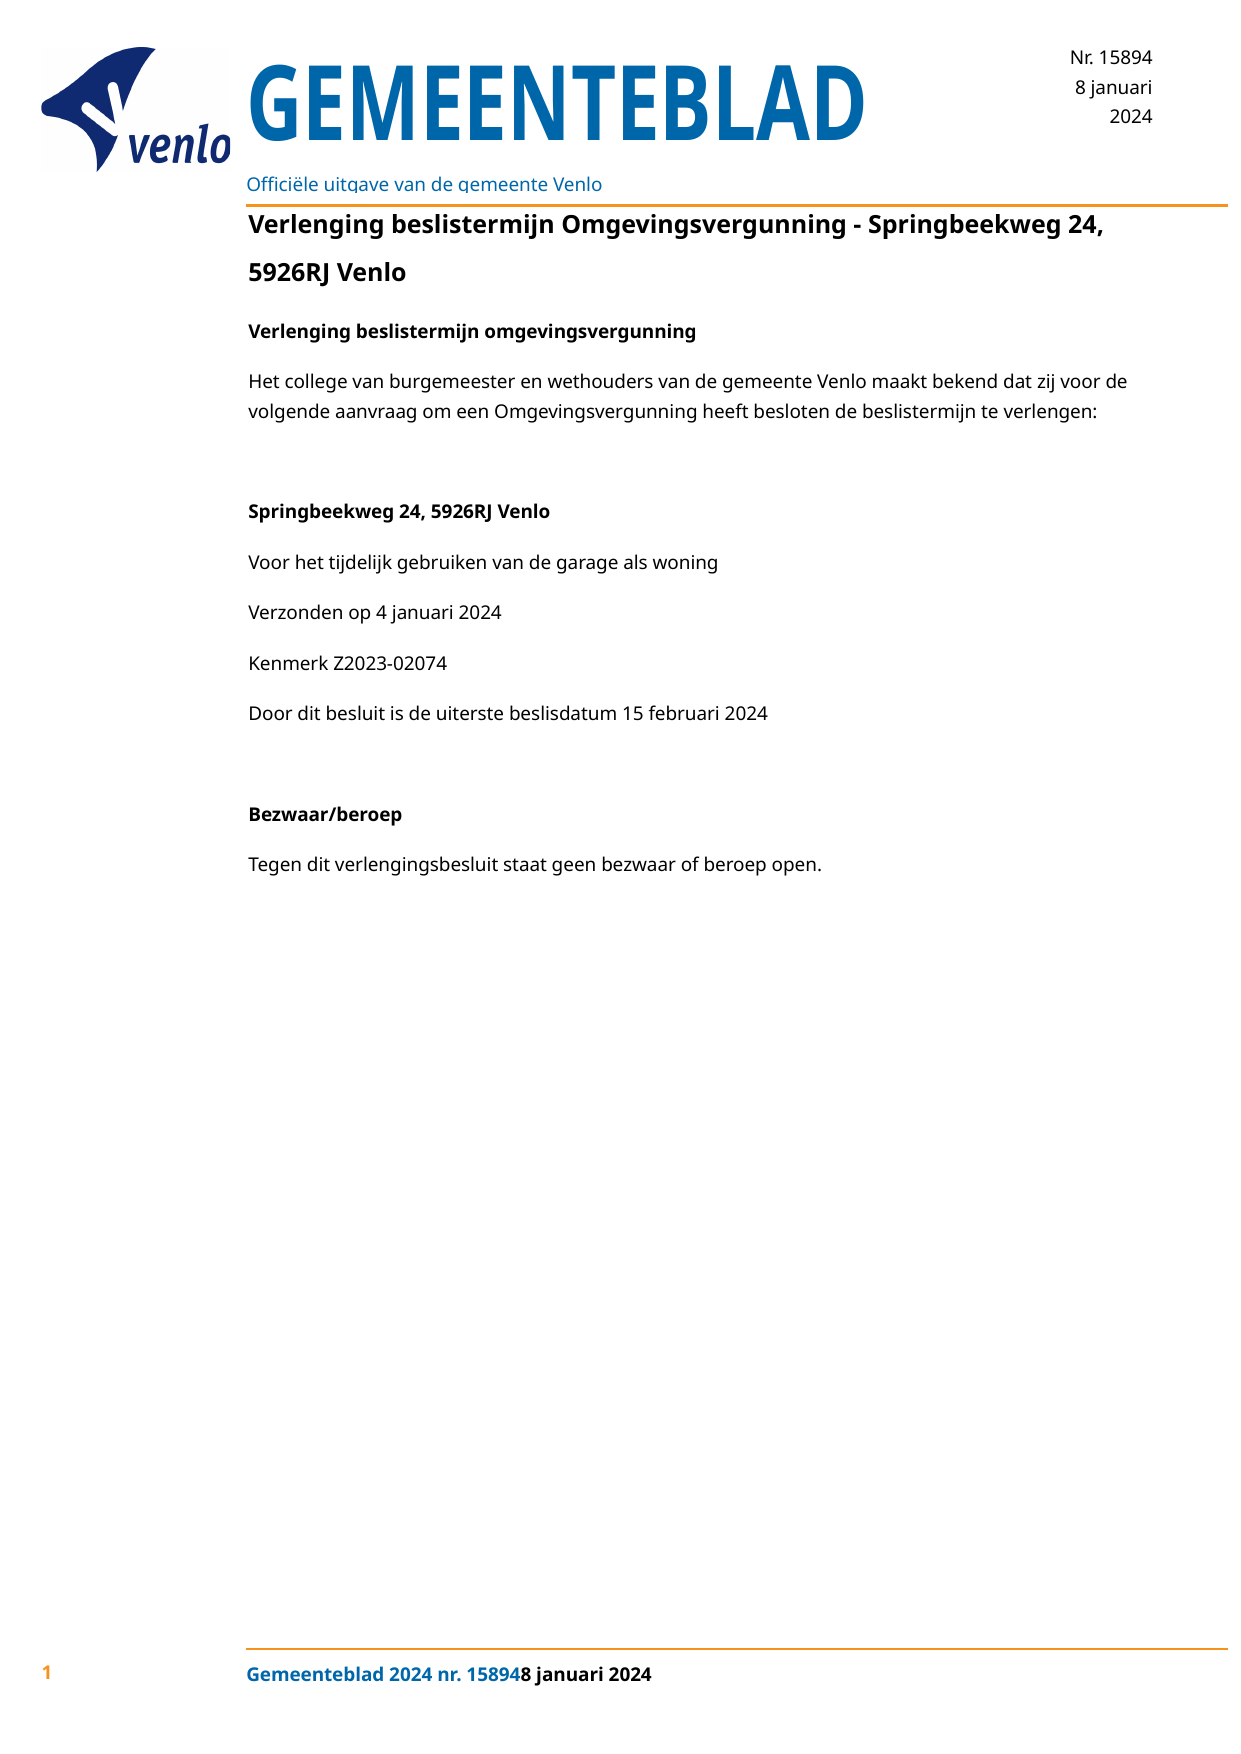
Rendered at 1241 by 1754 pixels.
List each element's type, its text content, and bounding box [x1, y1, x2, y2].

text Verlenging beslistermijn omgevingsvergunning [248, 318, 1152, 344]
picture [41, 47, 231, 172]
text Springbeekweg 24, 5926RJ Venlo [248, 499, 1152, 524]
text Tegen dit verlengingsbesluit staat geen bezwaar of beroep open. [248, 852, 1152, 877]
text Het college van burgemeester en wethouders van de gemeente Venlo maakt bekend dat zij voor de volgende aanvraag om een Omgevingsvergunning heeft besloten de beslistermijn te verlengen: [248, 368, 1152, 424]
text Kenmerk Z2023-02074 [248, 650, 1152, 676]
text Bezwaar/beroep [248, 801, 1152, 827]
text Door dit besluit is de uiterste beslisdatum 15 februari 2024 [248, 700, 1152, 726]
text Verzonden op 4 januari 2024 [248, 599, 1152, 625]
text Voor het tijdelijk gebruiken van de garage als woning [248, 549, 1152, 575]
text Verlenging beslistermijn Omgevingsvergunning - Springbeekweg 24, 5926RJ Venlo [248, 207, 1152, 288]
